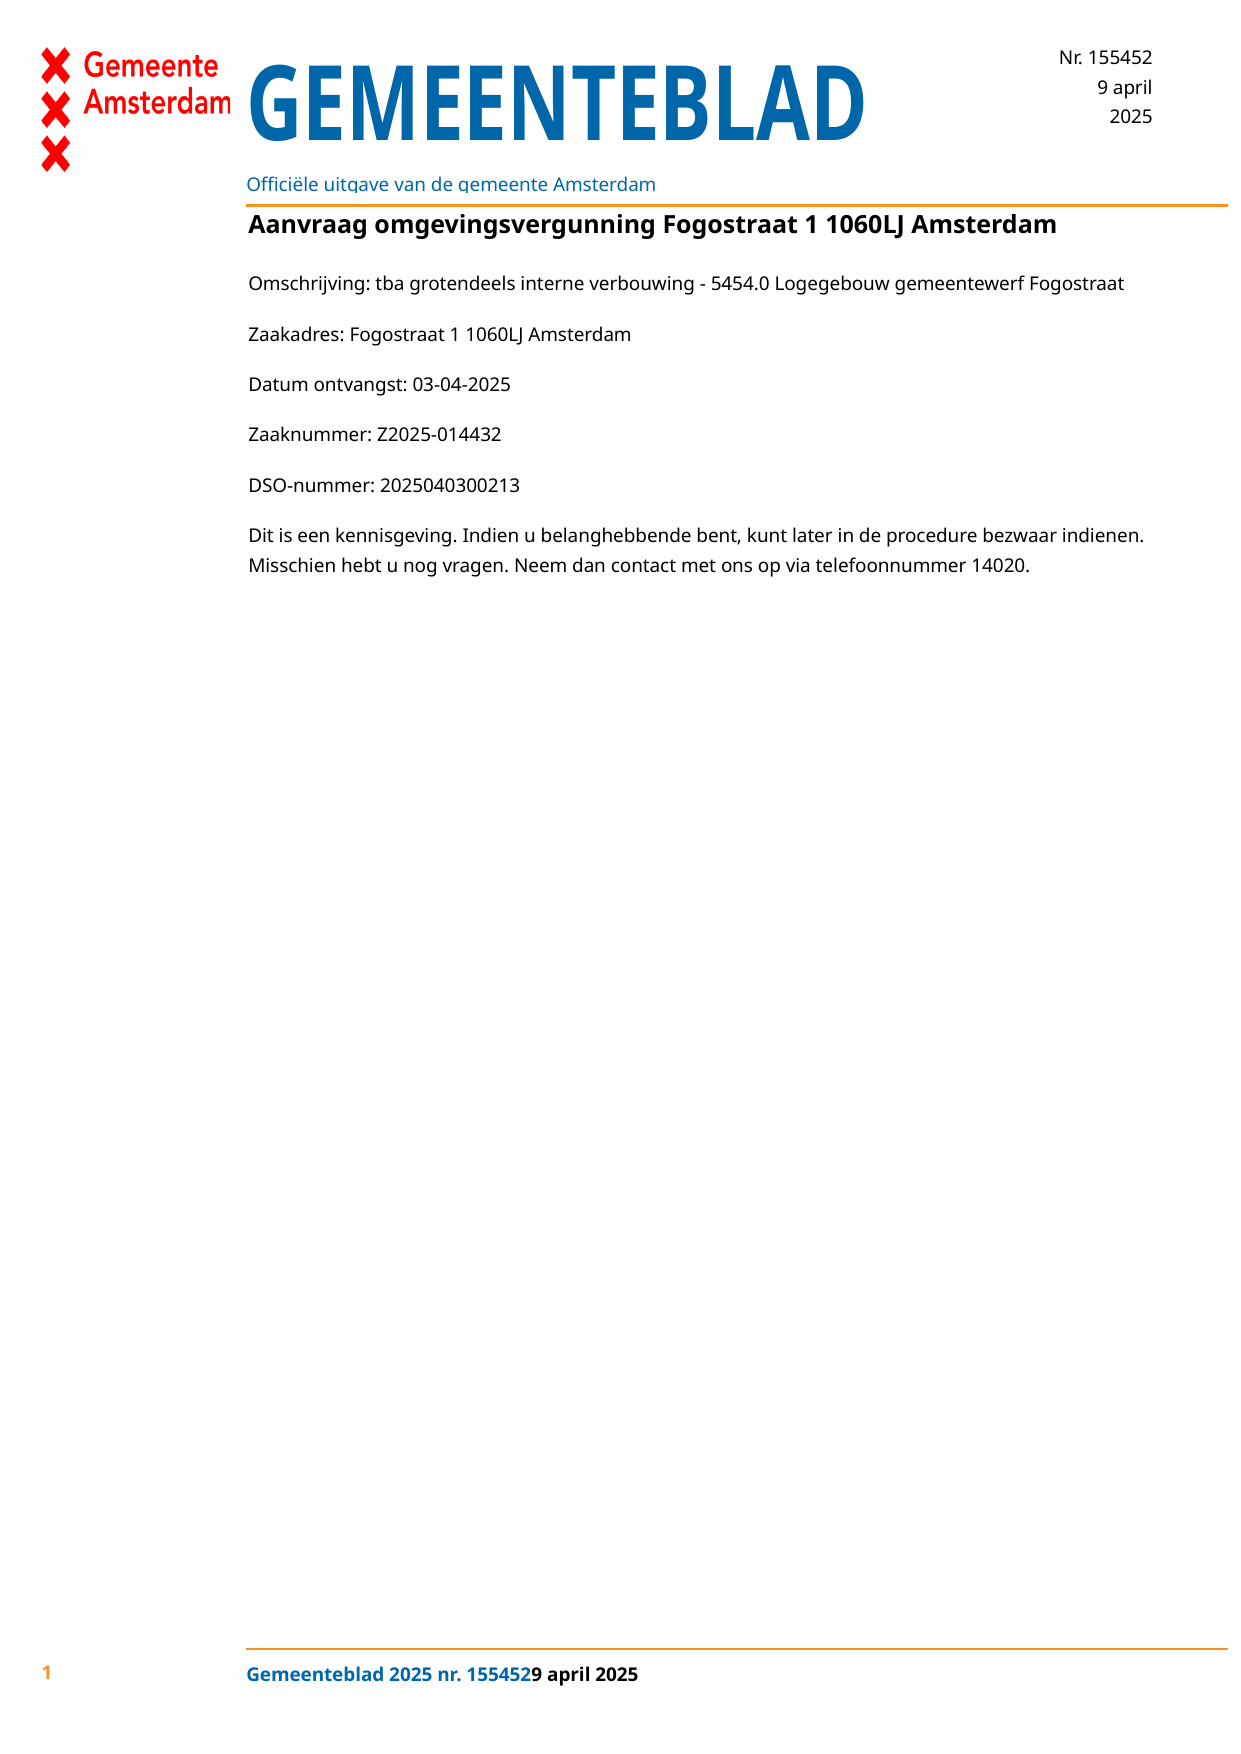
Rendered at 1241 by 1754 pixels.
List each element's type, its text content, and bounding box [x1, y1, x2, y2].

text Zaakadres: Fogostraat 1 1060LJ Amsterdam [248, 321, 1152, 346]
text Datum ontvangst: 03-04-2025 [248, 371, 1152, 397]
text Omschrijving: tba grotendeels interne verbouwing - 5454.0 Logegebouw gemeentewerf Fogostraat [248, 270, 1152, 296]
text Dit is een kennisgeving. Indien u belanghebbende bent, kunt later in de procedure bezwaar indienen. Misschien hebt u nog vragen. Neem dan contact met ons op via telefoonnummer 14020. [248, 522, 1152, 578]
text DSO-nummer: 2025040300213 [248, 472, 1152, 498]
picture [41, 47, 231, 172]
text Aanvraag omgevingsvergunning Fogostraat 1 1060LJ Amsterdam [248, 207, 1152, 241]
text Zaaknummer: Z2025-014432 [248, 422, 1152, 447]
